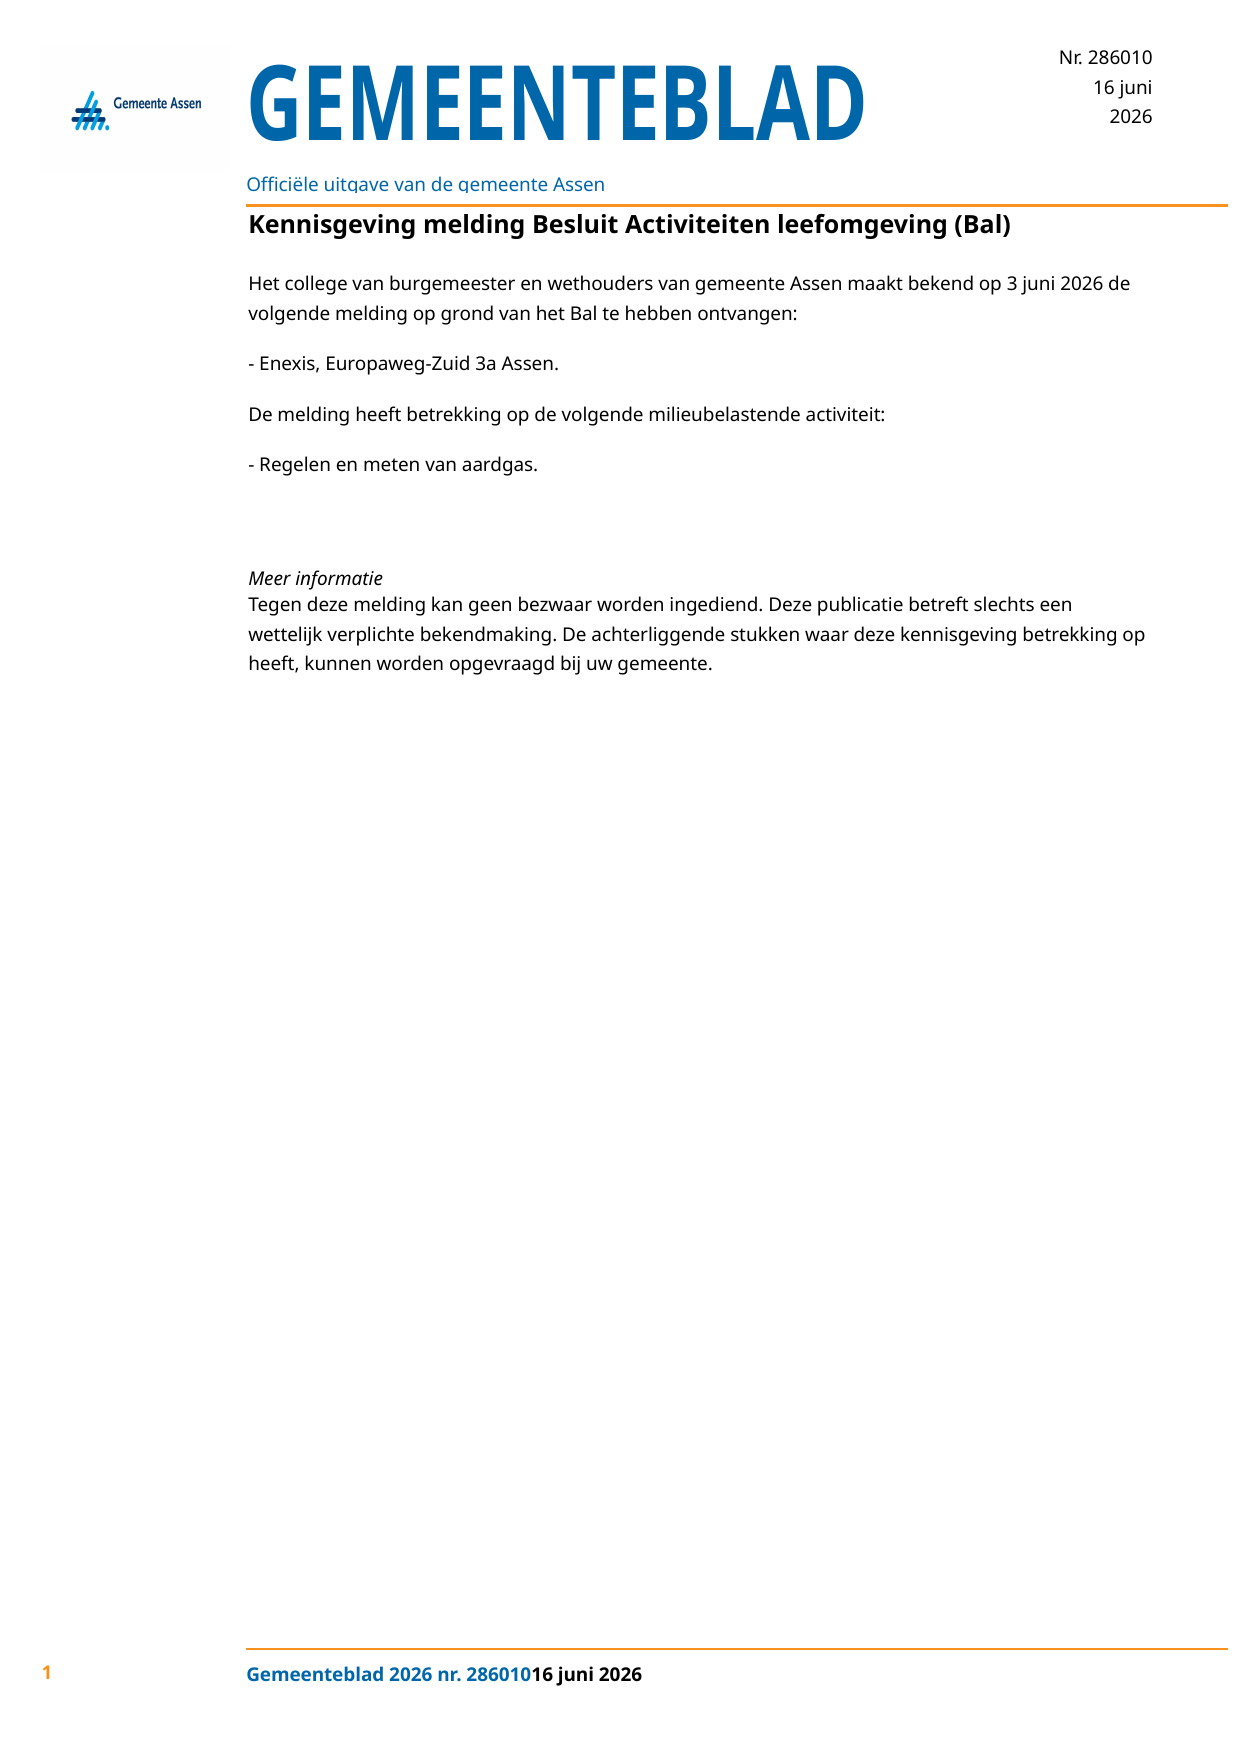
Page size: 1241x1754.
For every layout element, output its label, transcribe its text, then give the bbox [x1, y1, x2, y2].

picture [41, 47, 231, 172]
text Het college van burgemeester en wethouders van gemeente Assen maakt bekend op 3 juni 2026 de volgende melding op grond van het Bal te hebben ontvangen: [248, 270, 1152, 326]
text Tegen deze melding kan geen bezwaar worden ingediend. Deze publicatie betreft slechts een wettelijk verplichte bekendmaking. De achterliggende stukken waar deze kennisgeving betrekking op heeft, kunnen worden opgevraagd bij uw gemeente. [248, 591, 1152, 676]
text - Regelen en meten van aardgas. [248, 451, 1152, 477]
text De melding heeft betrekking op de volgende milieubelastende activiteit: [248, 401, 1152, 426]
text - Enexis, Europaweg-Zuid 3a Assen. [248, 350, 1152, 376]
text Kennisgeving melding Besluit Activiteiten leefomgeving (Bal) [248, 207, 1152, 241]
text Meer informatie [248, 566, 1152, 591]
